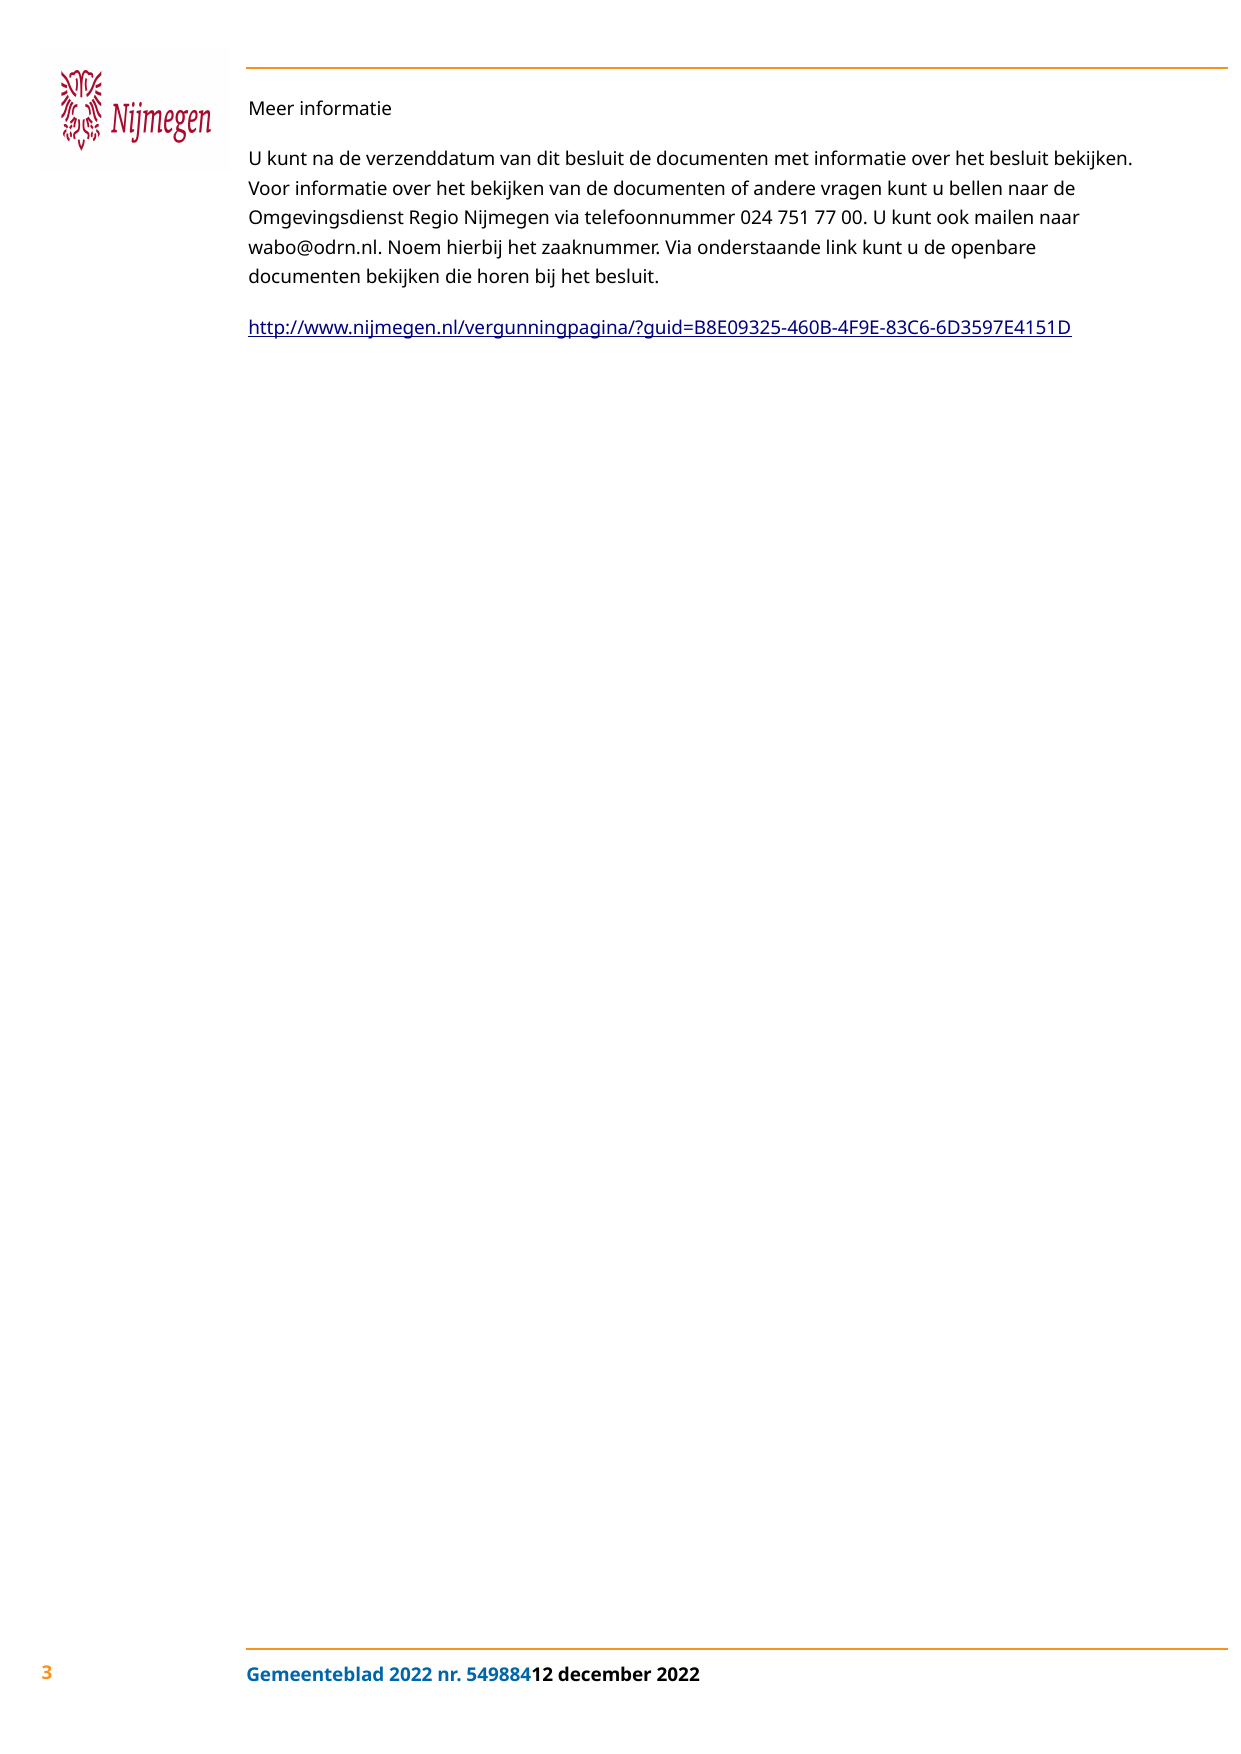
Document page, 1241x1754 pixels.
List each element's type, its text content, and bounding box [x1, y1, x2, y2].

text U kunt na de verzenddatum van dit besluit de documenten met informatie over het besluit bekijken. Voor informatie over het bekijken van de documenten of andere vragen kunt u bellen naar de Omgevingsdienst Regio Nijmegen via telefoonnummer 024 751 77 00. U kunt ook mailen naar wabo@odrn.nl. Noem hierbij het zaaknummer. Via onderstaande link kunt u de openbare documenten bekijken die horen bij het besluit. [248, 145, 1152, 289]
picture [41, 47, 231, 172]
text Meer informatie [248, 95, 1152, 121]
text http://www.nijmegen.nl/vergunningpagina/?guid=B8E09325-460B-4F9E-83C6-6D3597E4151D [248, 314, 1152, 340]
